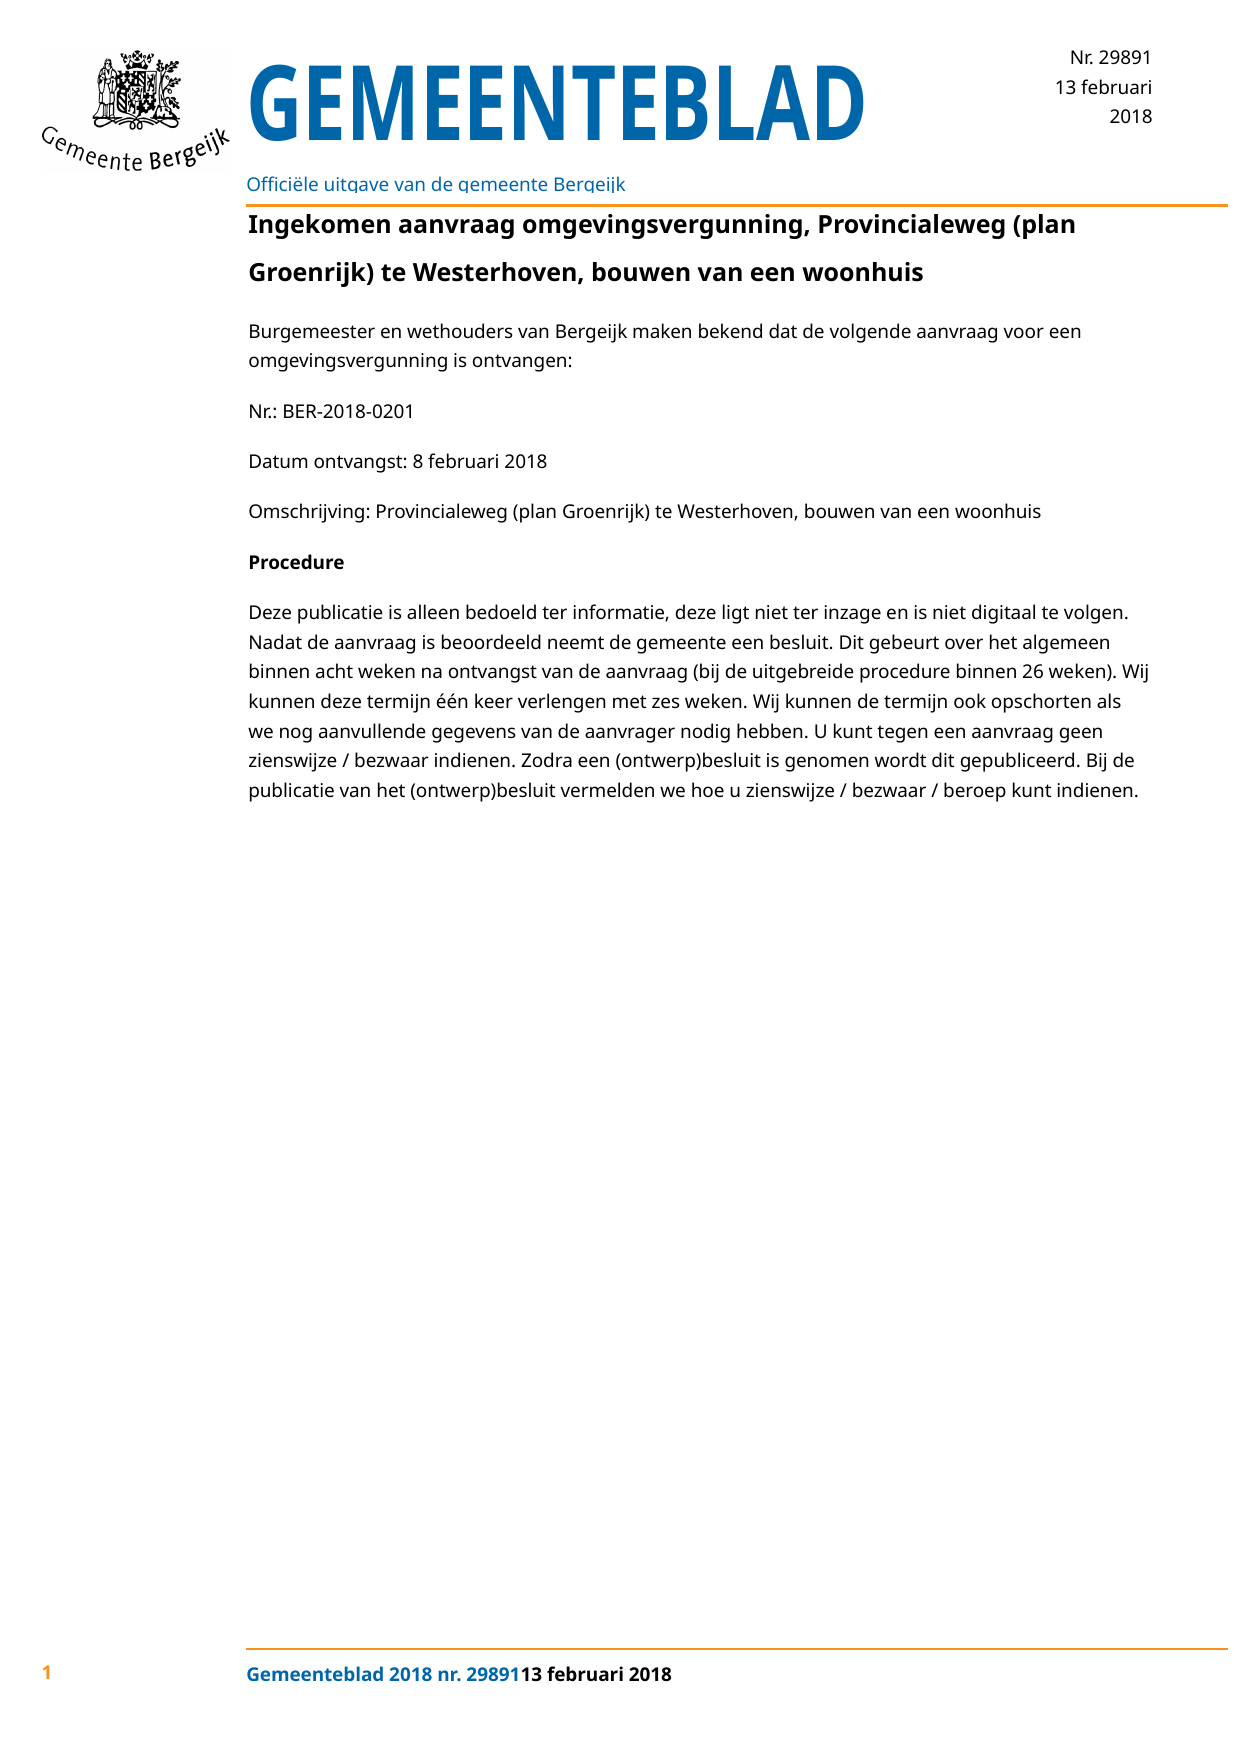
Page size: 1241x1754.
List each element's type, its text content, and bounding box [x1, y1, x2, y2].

picture [41, 47, 231, 172]
text Datum ontvangst: 8 februari 2018 [248, 448, 1152, 474]
text Burgemeester en wethouders van Bergeijk maken bekend dat de volgende aanvraag voor een omgevingsvergunning is ontvangen: [248, 318, 1152, 373]
text Deze publicatie is alleen bedoeld ter informatie, deze ligt niet ter inzage en is niet digitaal te volgen. Nadat de aanvraag is beoordeeld neemt de gemeente een besluit. Dit gebeurt over het algemeen binnen acht weken na ontvangst van de aanvraag (bij de uitgebreide procedure binnen 26 weken). Wij kunnen deze termijn één keer verlengen met zes weken. Wij kunnen de termijn ook opschorten als we nog aanvullende gegevens van de aanvrager nodig hebben. U kunt tegen een aanvraag geen zienswijze / bezwaar indienen. Zodra een (ontwerp)besluit is genomen wordt dit gepubliceerd. Bij de publicatie van het (ontwerp)besluit vermelden we hoe u zienswijze / bezwaar / beroep kunt indienen. [248, 599, 1152, 803]
text Nr.: BER-2018-0201 [248, 398, 1152, 424]
text Procedure [248, 549, 1152, 575]
text Ingekomen aanvraag omgevingsvergunning, Provincialeweg (plan Groenrijk) te Westerhoven, bouwen van een woonhuis [248, 207, 1152, 288]
text Omschrijving: Provincialeweg (plan Groenrijk) te Westerhoven, bouwen van een woonhuis [248, 499, 1152, 524]
